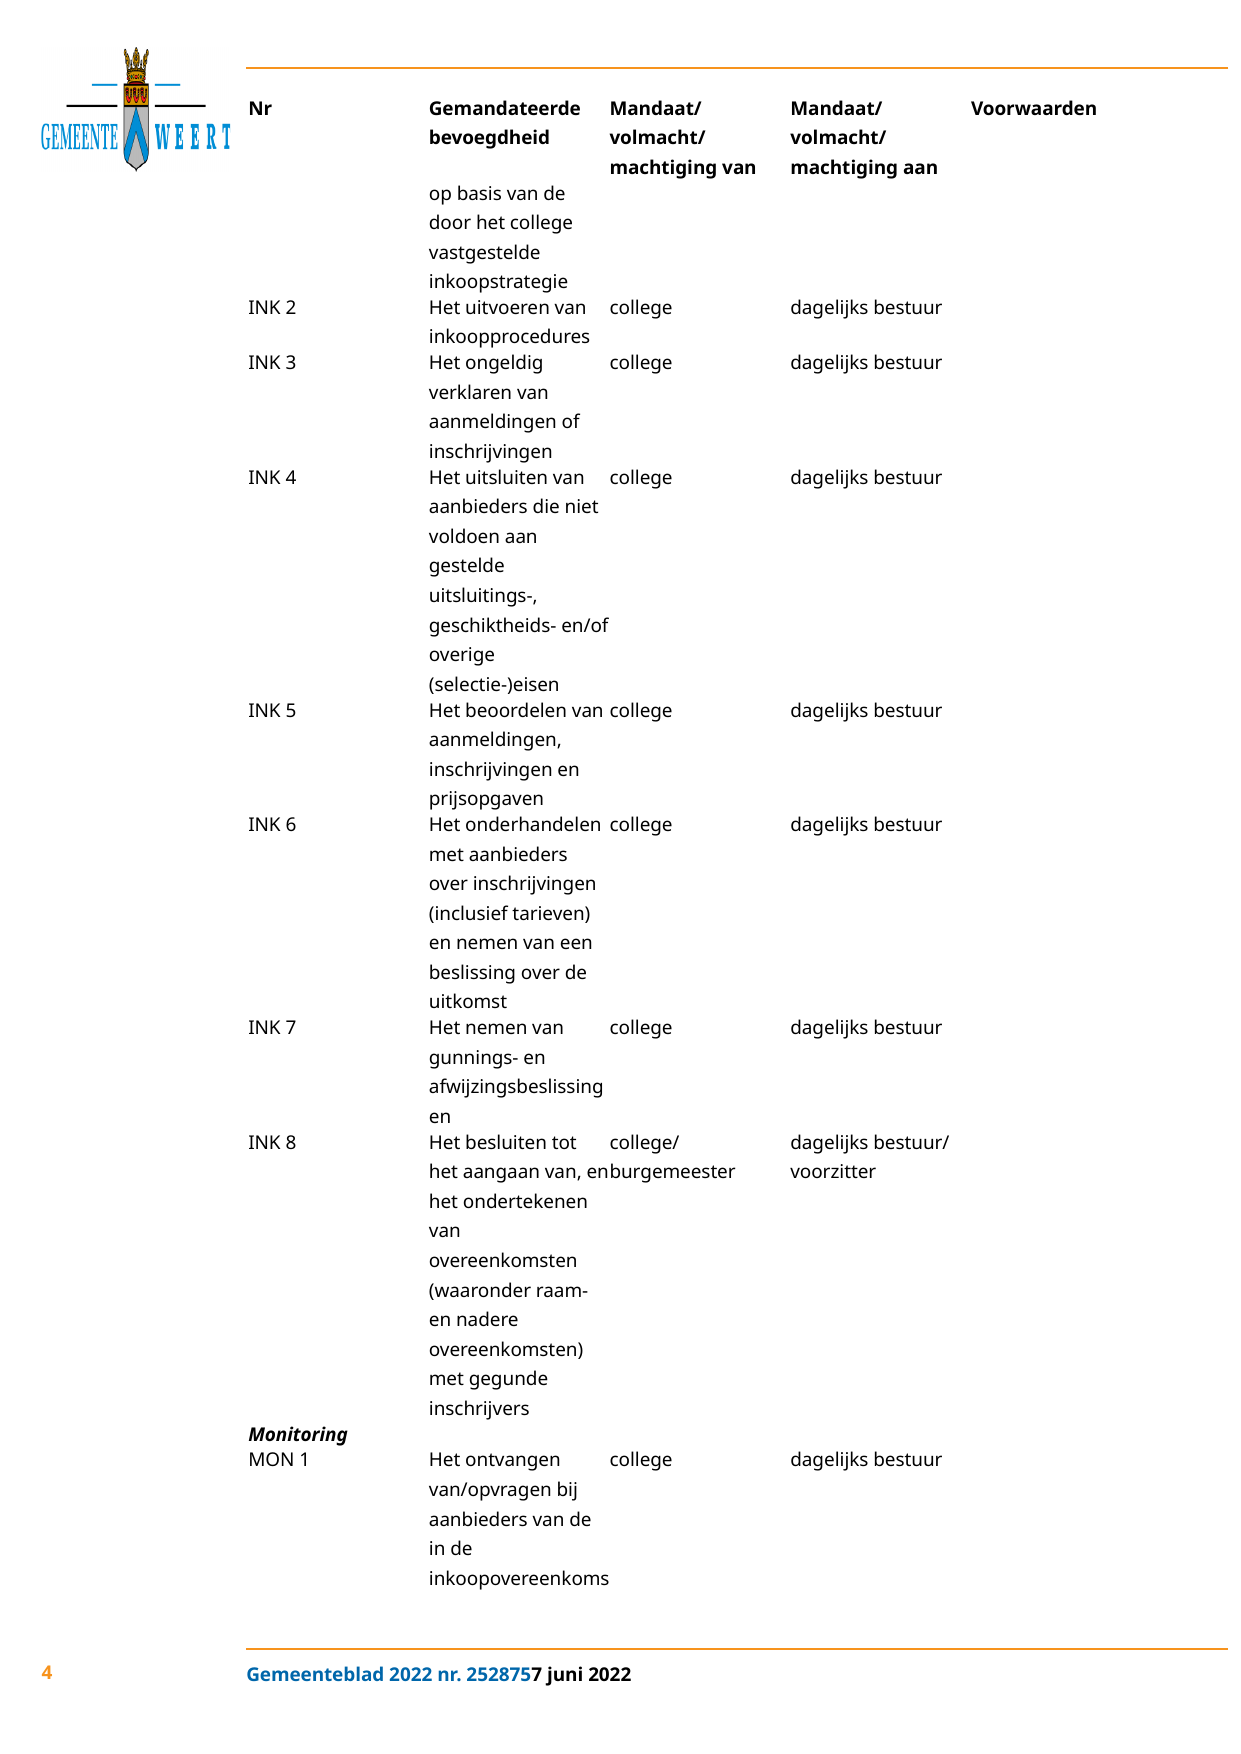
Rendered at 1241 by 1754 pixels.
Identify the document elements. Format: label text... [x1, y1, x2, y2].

table_cell Het nemen van gunnings- en afwijzingsbeslissingen [429, 1015, 609, 1129]
table_header Nr [248, 95, 429, 180]
table_cell [971, 350, 1152, 464]
table_cell [609, 180, 790, 294]
table_cell [971, 1129, 1152, 1421]
table_cell college [609, 811, 790, 1014]
table_cell Het onderhandelen met aanbieders over inschrijvingen (inclusief tarieven) en nemen van een beslissing over de uitkomst [429, 811, 609, 1014]
table_cell [790, 180, 971, 294]
table_cell [971, 1015, 1152, 1129]
table_cell Het beoordelen van aanmeldingen, inschrijvingen en prijsopgaven [429, 697, 609, 811]
table_cell MON 1 [248, 1447, 429, 1591]
table_cell college [609, 294, 790, 349]
table_cell Monitoring [248, 1421, 1152, 1447]
table_cell Het ontvangen van/opvragen bij aanbieders van de in de inkoopovereenkoms [429, 1447, 609, 1591]
table_header Mandaat/volmacht/machtiging van [609, 95, 790, 180]
table_cell op basis van de door het college vastgestelde inkoopstrategie [429, 180, 609, 294]
table_cell [971, 464, 1152, 697]
table_cell college [609, 1015, 790, 1129]
table_cell college [609, 464, 790, 697]
table_cell dagelijks bestuur [790, 1015, 971, 1129]
table_cell [971, 811, 1152, 1014]
table_cell [971, 697, 1152, 811]
table_cell INK 5 [248, 697, 429, 811]
table_cell college [609, 1447, 790, 1591]
table_cell dagelijks bestuur [790, 811, 971, 1014]
table_cell college [609, 350, 790, 464]
table_header Mandaat/volmacht/machtiging aan [790, 95, 971, 180]
table_cell INK 6 [248, 811, 429, 1014]
table_cell INK 3 [248, 350, 429, 464]
table_cell [248, 180, 429, 294]
table_cell dagelijks bestuur [790, 1447, 971, 1591]
table_cell Het uitsluiten van aanbieders die niet voldoen aan gestelde uitsluitings-, geschiktheids- en/of overige (selectie-)eisen [429, 464, 609, 697]
picture [41, 47, 231, 172]
table_cell college [609, 697, 790, 811]
table_cell dagelijks bestuur [790, 697, 971, 811]
table_header Gemandateerde bevoegdheid [429, 95, 609, 180]
table_cell INK 8 [248, 1129, 429, 1421]
table_cell Het ongeldig verklaren van aanmeldingen of inschrijvingen [429, 350, 609, 464]
table_cell [971, 1447, 1152, 1591]
table_cell dagelijks bestuur [790, 294, 971, 349]
table_cell college/ burgemeester [609, 1129, 790, 1421]
table_cell INK 2 [248, 294, 429, 349]
table_cell [971, 180, 1152, 294]
table_cell dagelijks bestuur/ voorzitter [790, 1129, 971, 1421]
table_cell dagelijks bestuur [790, 350, 971, 464]
table_header Voorwaarden [971, 95, 1152, 180]
table_cell INK 7 [248, 1015, 429, 1129]
table_cell [971, 294, 1152, 349]
table_cell Het besluiten tot het aangaan van, en het ondertekenen van overeenkomsten (waaronder raam- en nadere overeenkomsten) met gegunde inschrijvers [429, 1129, 609, 1421]
table_cell dagelijks bestuur [790, 464, 971, 697]
table_cell Het uitvoeren van inkoopprocedures [429, 294, 609, 349]
table_cell INK 4 [248, 464, 429, 697]
